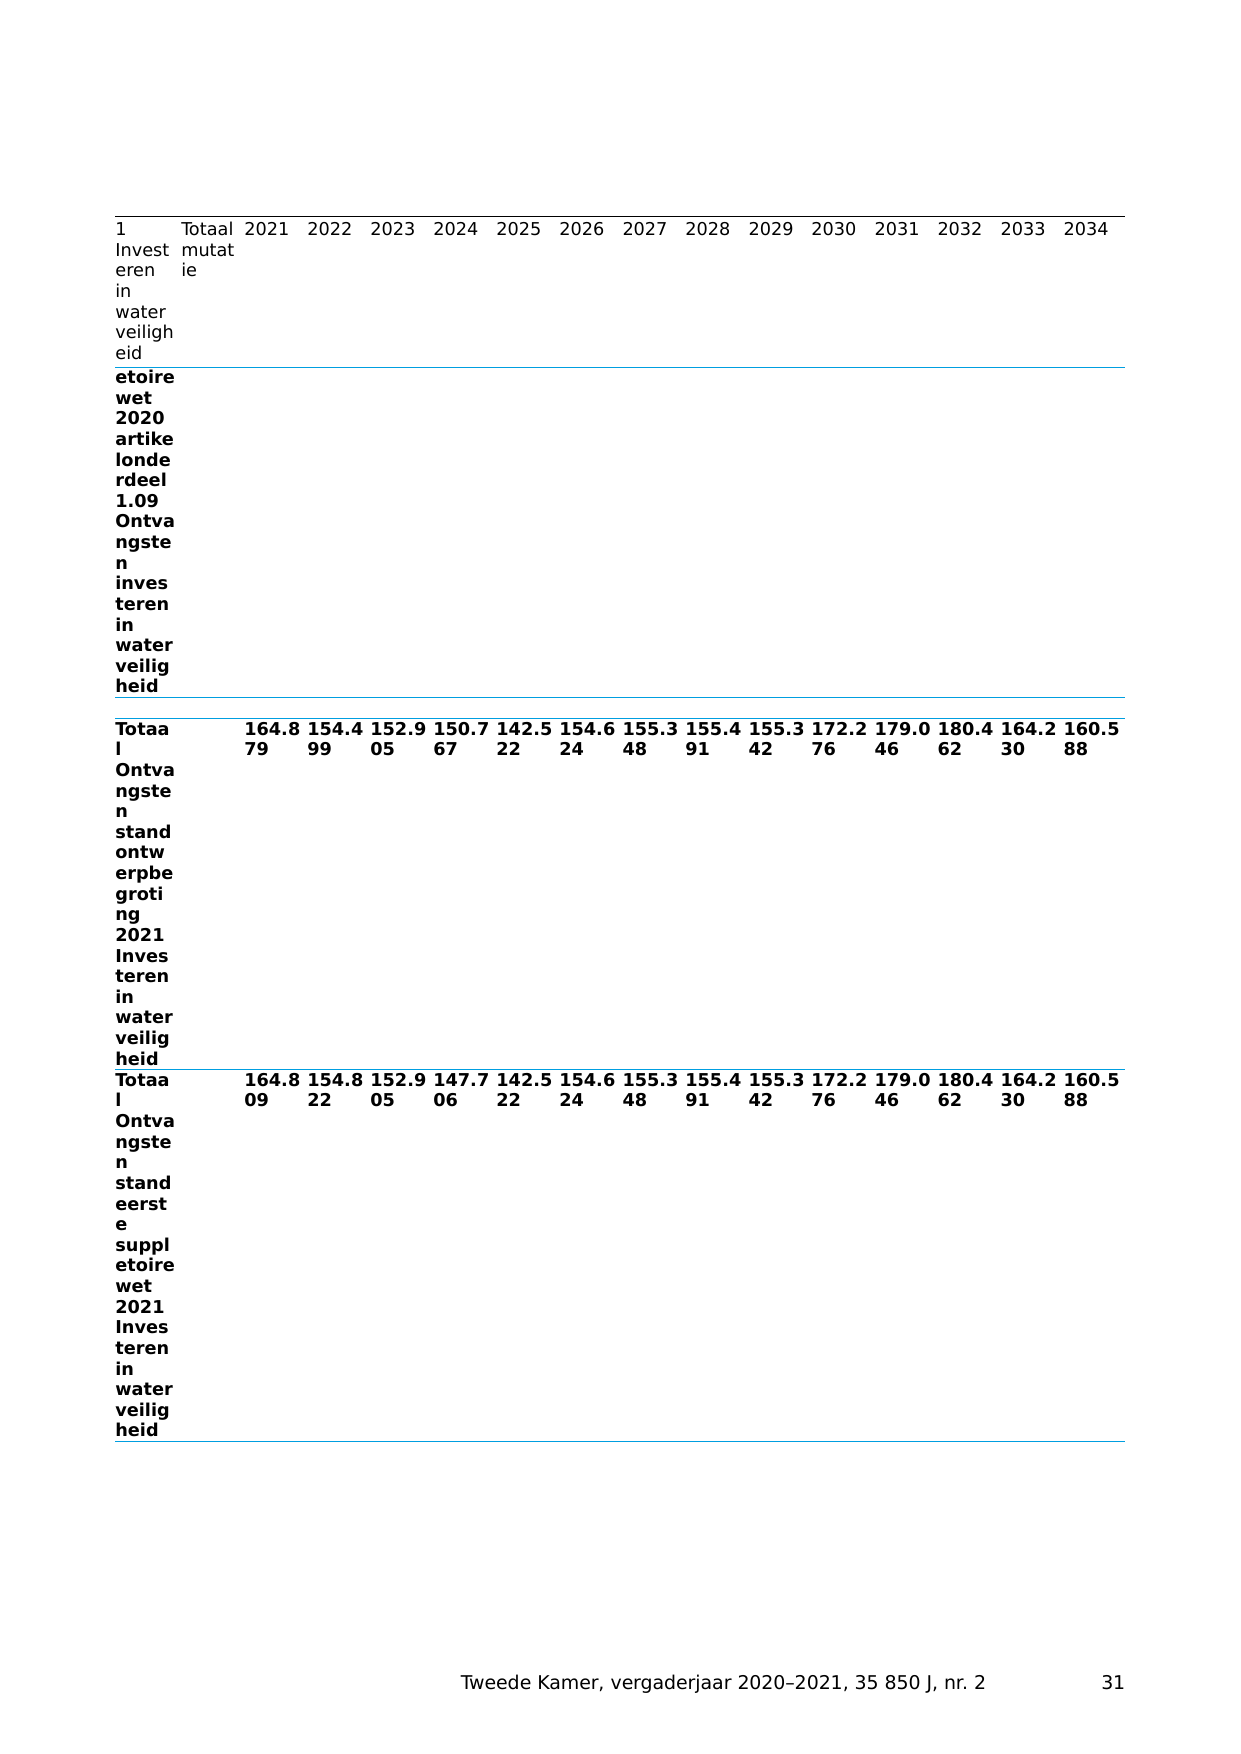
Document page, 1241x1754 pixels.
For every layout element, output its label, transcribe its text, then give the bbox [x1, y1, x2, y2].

table_cell 2030 [808, 217, 871, 366]
table_cell [934, 698, 997, 718]
table_cell 2031 [871, 217, 934, 366]
table_cell [619, 698, 682, 718]
table_cell [367, 698, 430, 718]
table_cell 152.905 [367, 1070, 430, 1441]
table_cell [178, 1070, 241, 1441]
table_cell 155.491 [682, 719, 745, 1069]
table_cell 142.522 [493, 719, 556, 1069]
table_header Artikel 1 Investeren in waterveiligheid [115, 191, 1125, 216]
table_cell Totaal mutatie [178, 217, 241, 366]
table_cell 2029 [745, 217, 808, 366]
table_cell 164.230 [998, 719, 1060, 1069]
table_cell [178, 698, 241, 718]
table_cell 154.624 [556, 719, 619, 1069]
table_cell 164.809 [241, 1070, 304, 1441]
table_cell 180.462 [934, 1070, 997, 1441]
table_cell [998, 368, 1060, 697]
table_cell [1060, 698, 1125, 718]
table_cell 164.230 [998, 1070, 1060, 1441]
table_cell 2024 [430, 217, 493, 366]
table_cell 160.588 [1060, 719, 1125, 1069]
table_cell 155.342 [745, 719, 808, 1069]
table_cell 147.706 [430, 1070, 493, 1441]
table_cell [871, 698, 934, 718]
table_cell etoire wet 2020 artikelonderdeel 1.09 Ontvangsten investeren in waterveiligheid [115, 368, 178, 697]
table_cell 2033 [998, 217, 1060, 366]
table_cell 2021 [241, 217, 304, 366]
table_cell [241, 368, 304, 697]
table_cell 142.522 [493, 1070, 556, 1441]
table_cell 179.046 [871, 1070, 934, 1441]
table_cell 154.624 [556, 1070, 619, 1441]
table_cell 1 Investeren in waterveiligheid [115, 217, 178, 366]
table_cell 2026 [556, 217, 619, 366]
table_cell Totaal Ontvangsten stand eerste suppletoire wet 2021 Investeren in waterveiligheid [115, 1070, 178, 1441]
table_cell 150.767 [430, 719, 493, 1069]
table_cell [304, 698, 367, 718]
table_cell [493, 368, 556, 697]
table_cell 2025 [493, 217, 556, 366]
table_cell [178, 368, 241, 697]
table_cell 179.046 [871, 719, 934, 1069]
table_cell [682, 698, 745, 718]
table_cell 155.342 [745, 1070, 808, 1441]
table_cell 154.499 [304, 719, 367, 1069]
table_cell [556, 368, 619, 697]
table_cell 155.348 [619, 719, 682, 1069]
table_cell 172.276 [808, 1070, 871, 1441]
table_cell [304, 368, 367, 697]
table_cell [430, 368, 493, 697]
table_cell [619, 368, 682, 697]
table_cell [115, 698, 178, 718]
table_cell 155.491 [682, 1070, 745, 1441]
table_cell 2027 [619, 217, 682, 366]
table_cell [178, 719, 241, 1069]
table_cell 154.822 [304, 1070, 367, 1441]
table_cell 2023 [367, 217, 430, 366]
table_cell [745, 698, 808, 718]
table_cell [871, 368, 934, 697]
table_cell 160.588 [1060, 1070, 1125, 1441]
table_cell 152.905 [367, 719, 430, 1069]
table_cell 2028 [682, 217, 745, 366]
table_cell [682, 368, 745, 697]
table_cell 2022 [304, 217, 367, 366]
table_cell 2032 [934, 217, 997, 366]
table_cell [241, 698, 304, 718]
table_cell 164.879 [241, 719, 304, 1069]
table_cell [934, 368, 997, 697]
table_cell Totaal Ontvangsten stand ontwerpbegroting 2021 Investeren in waterveiligheid [115, 719, 178, 1069]
table_cell [493, 698, 556, 718]
table_cell 2034 [1060, 217, 1125, 366]
table_cell 155.348 [619, 1070, 682, 1441]
table_cell [808, 698, 871, 718]
table_cell 172.276 [808, 719, 871, 1069]
table_cell [367, 368, 430, 697]
table_cell [1060, 368, 1125, 697]
table_cell 180.462 [934, 719, 997, 1069]
table_cell [745, 368, 808, 697]
table_cell [808, 368, 871, 697]
table_cell [430, 698, 493, 718]
table_cell [998, 698, 1060, 718]
table_cell [556, 698, 619, 718]
